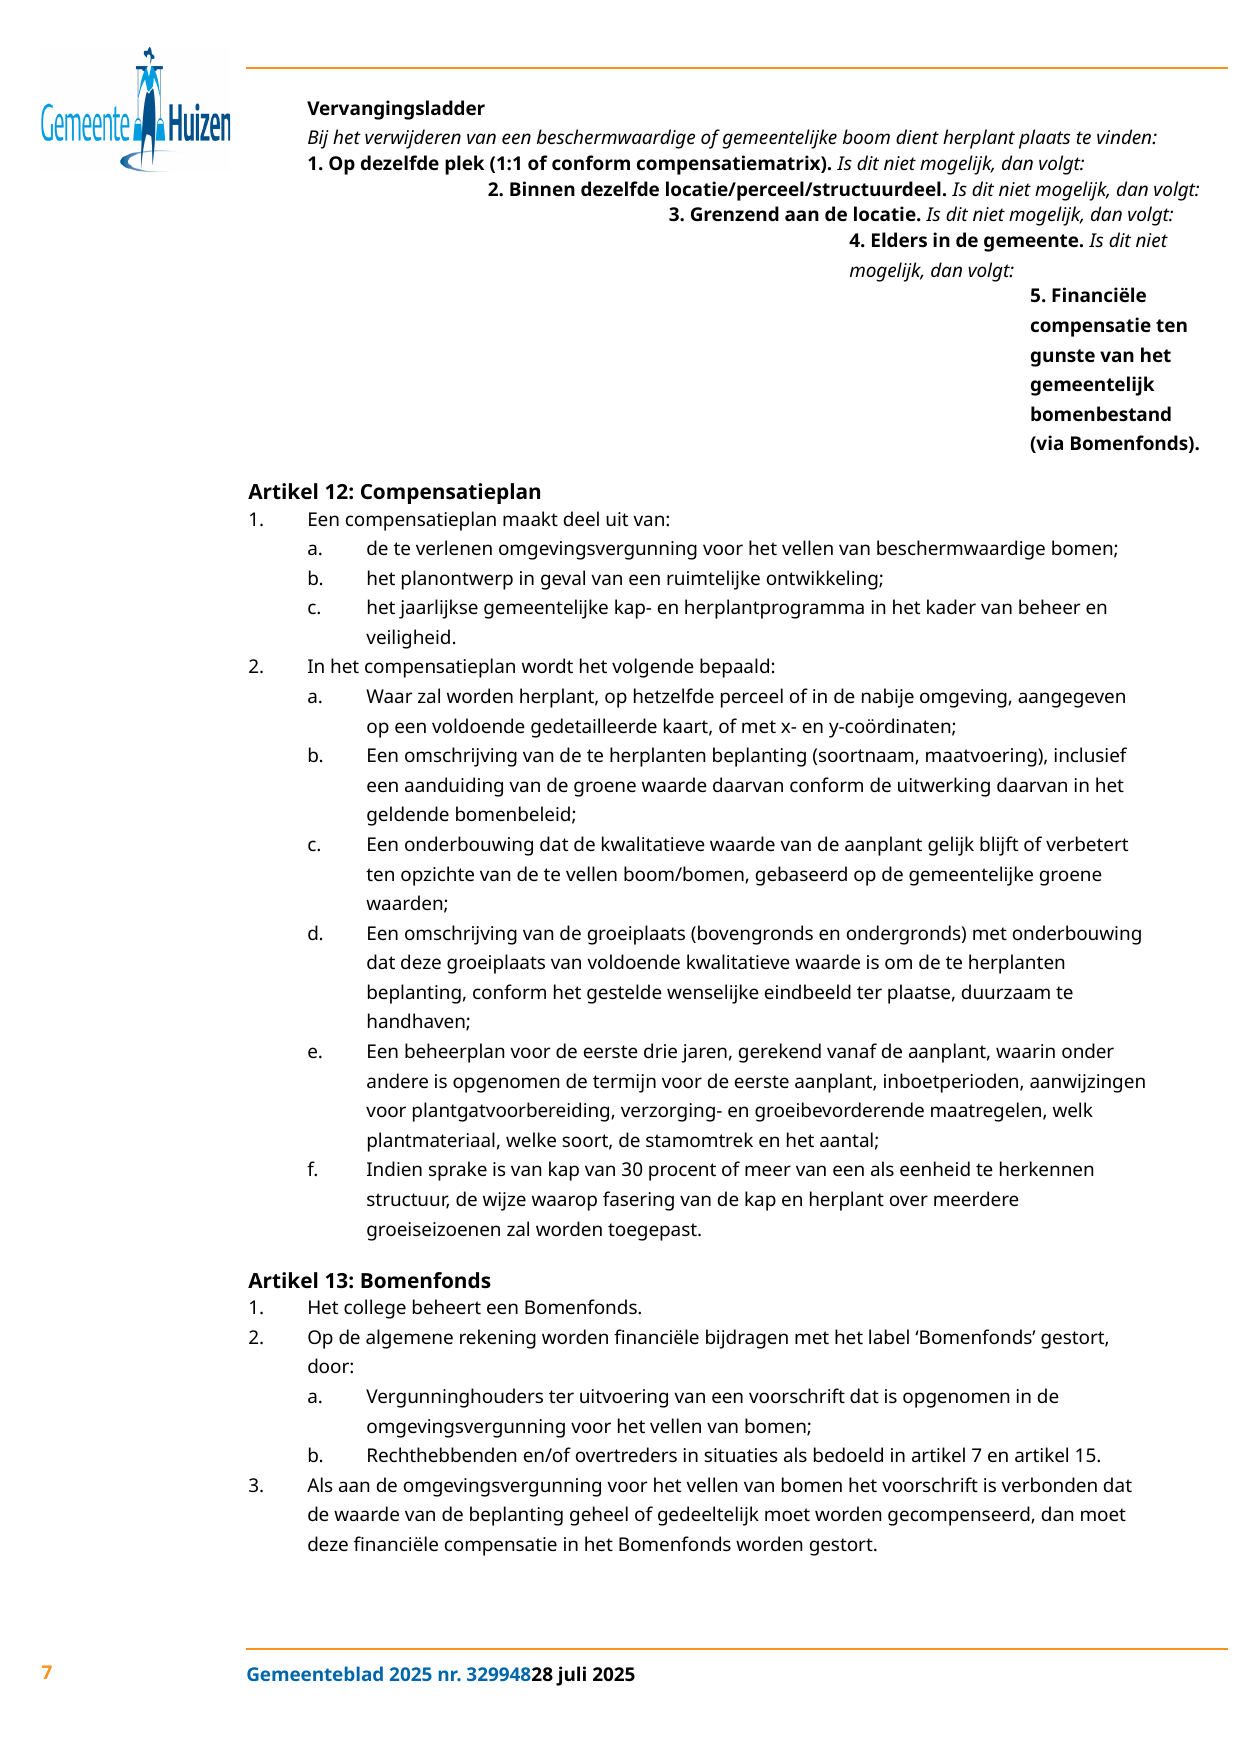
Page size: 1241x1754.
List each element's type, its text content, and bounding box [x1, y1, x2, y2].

list Een compensatieplan maakt deel uit van: [248, 506, 1152, 531]
list de te verlenen omgevingsvergunning voor het vellen van beschermwaardige bomen; [307, 535, 1152, 561]
table_cell 1. Op dezelfde plek (1:1 of conform compensatiematrix). Is dit niet mogelijk, dan volgt: [307, 150, 1211, 176]
list Een onderbouwing dat de kwalitatieve waarde van de aanplant gelijk blijft of verbetert ten opzichte van de te vellen boom/bomen, gebaseerd op de gemeentelijke groene waarden; [307, 831, 1152, 916]
list het planontwerp in geval van een ruimtelijke ontwikkeling; [307, 565, 1152, 591]
table_cell 2. Binnen dezelfde locatie/perceel/structuurdeel. Is dit niet mogelijk, dan volgt: [488, 176, 1211, 202]
table_header Vervangingsladder Bij het verwijderen van een beschermwaardige of gemeentelijke boom dient herplant plaats te vinden: [307, 95, 1211, 150]
table_cell 3. Grenzend aan de locatie. Is dit niet mogelijk, dan volgt: [669, 202, 1211, 227]
table_cell 4. Elders in de gemeente. Is dit niet mogelijk, dan volgt: [849, 228, 1211, 283]
text Artikel 12: Compensatieplan [248, 477, 1152, 506]
list Op de algemene rekening worden financiële bijdragen met het label ‘Bomenfonds’ gestort, door: [248, 1324, 1152, 1379]
table_cell [307, 176, 488, 202]
list Waar zal worden herplant, op hetzelfde perceel of in de nabije omgeving, aangegeven op een voldoende gedetailleerde kaart, of met x- en y-coördinaten; [307, 683, 1152, 738]
list Rechthebbenden en/of overtreders in situaties als bedoeld in artikel 7 en artikel 15. [307, 1442, 1152, 1468]
list Vergunninghouders ter uitvoering van een voorschrift dat is opgenomen in de omgevingsvergunning voor het vellen van bomen; [307, 1383, 1152, 1439]
picture [41, 47, 231, 172]
list Een omschrijving van de groeiplaats (bovengronds en ondergronds) met onderbouwing dat deze groeiplaats van voldoende kwalitatieve waarde is om de te herplanten beplanting, conform het gestelde wenselijke eindbeeld ter plaatse, duurzaam te handhaven; [307, 920, 1152, 1034]
list het jaarlijkse gemeentelijke kap- en herplantprogramma in het kader van beheer en veiligheid. [307, 594, 1152, 650]
table_cell [307, 228, 849, 283]
list Het college beheert een Bomenfonds. [248, 1294, 1152, 1320]
list Indien sprake is van kap van 30 procent of meer van een als eenheid te herkennen structuur, de wijze waarop fasering van de kap en herplant over meerdere groeiseizoenen zal worden toegepast. [307, 1157, 1152, 1241]
list Een omschrijving van de te herplanten beplanting (soortnaam, maatvoering), inclusief een aanduiding van de groene waarde daarvan conform de uitwerking daarvan in het geldende bomenbeleid; [307, 742, 1152, 827]
list Een beheerplan voor de eerste drie jaren, gerekend vanaf de aanplant, waarin onder andere is opgenomen de termijn voor de eerste aanplant, inboetperioden, aanwijzingen voor plantgatvoorbereiding, verzorging- en groeibevorderende maatregelen, welk plantmateriaal, welke soort, de stamomtrek en het aantal; [307, 1038, 1152, 1153]
table_cell [307, 202, 668, 227]
list In het compensatieplan wordt het volgende bepaald: [248, 654, 1152, 679]
list Als aan de omgevingsvergunning voor het vellen van bomen het voorschrift is verbonden dat de waarde van de beplanting geheel of gedeeltelijk moet worden gecompenseerd, dan moet deze financiële compensatie in het Bomenfonds worden gestort. [248, 1472, 1152, 1557]
text Artikel 13: Bomenfonds [248, 1266, 1152, 1294]
table_cell [307, 283, 1030, 456]
table_cell 5. Financiële compensatie ten gunste van het gemeentelijk bomenbestand (via Bomenfonds). [1030, 283, 1211, 456]
